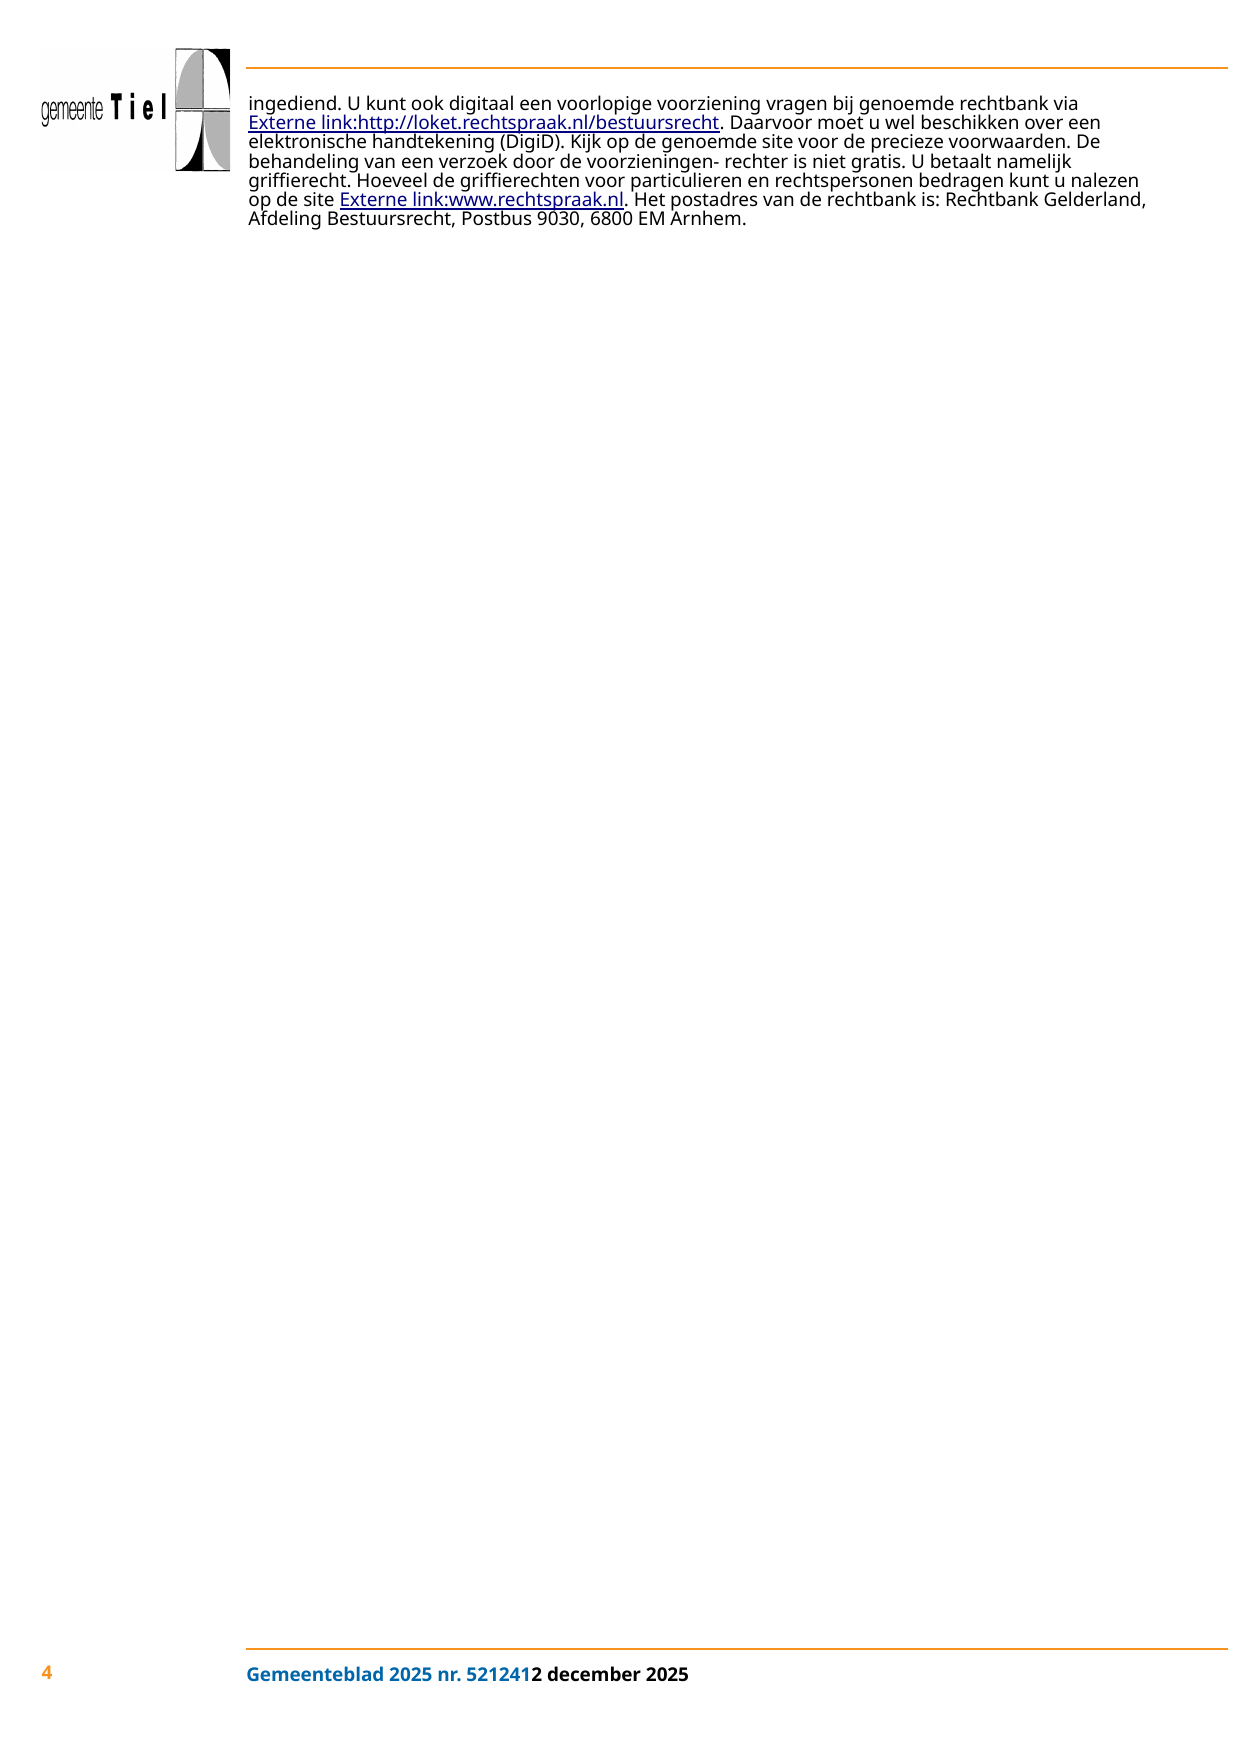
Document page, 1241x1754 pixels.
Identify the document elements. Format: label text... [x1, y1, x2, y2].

picture [41, 47, 231, 172]
text ingediend. U kunt ook digitaal een voorlopige voorziening vragen bij genoemde rechtbank via Externe link:http://loket.rechtspraak.nl/bestuursrecht. Daarvoor moet u wel beschikken over een elektronische handtekening (DigiD). Kijk op de genoemde site voor de precieze voorwaarden. De behandeling van een verzoek door de voorzieningen- rechter is niet gratis. U betaalt namelijk griffierecht. Hoeveel de griffierechten voor particulieren en rechtspersonen bedragen kunt u nalezen op de site Externe link:www.rechtspraak.nl. Het postadres van de rechtbank is: Rechtbank Gelderland, Afdeling Bestuursrecht, Postbus 9030, 6800 EM Arnhem. [248, 95, 1152, 230]
